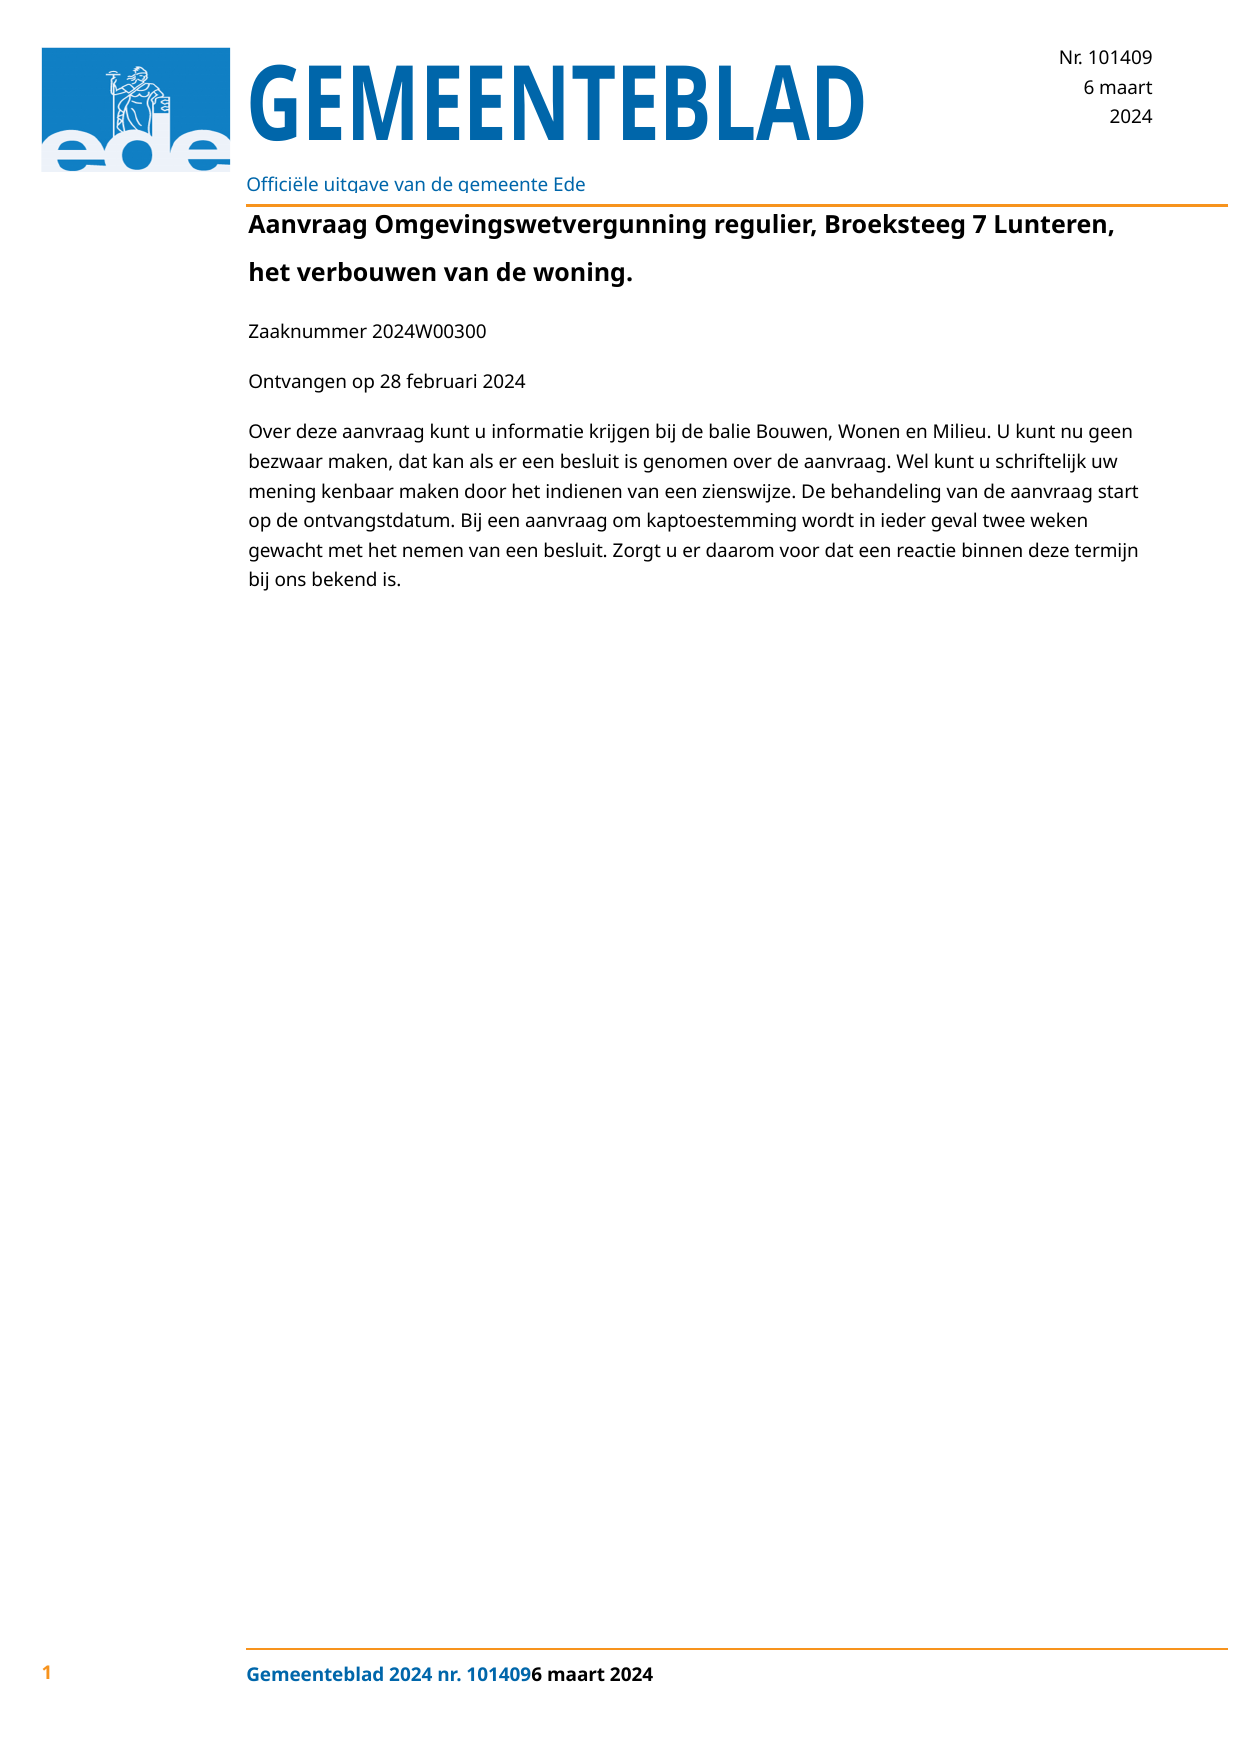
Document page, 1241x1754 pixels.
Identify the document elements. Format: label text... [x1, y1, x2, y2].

picture [41, 47, 231, 172]
text Aanvraag Omgevingswetvergunning regulier, Broeksteeg 7 Lunteren, het verbouwen van de woning. [248, 207, 1152, 288]
text Over deze aanvraag kunt u informatie krijgen bij de balie Bouwen, Wonen en Milieu. U kunt nu geen bezwaar maken, dat kan als er een besluit is genomen over de aanvraag. Wel kunt u schriftelijk uw mening kenbaar maken door het indienen van een zienswijze. De behandeling van de aanvraag start op de ontvangstdatum. Bij een aanvraag om kaptoestemming wordt in ieder geval twee weken gewacht met het nemen van een besluit. Zorgt u er daarom voor dat een reactie binnen deze termijn bij ons bekend is. [248, 419, 1152, 592]
text Zaaknummer 2024W00300 [248, 318, 1152, 344]
text Ontvangen op 28 februari 2024 [248, 368, 1152, 394]
